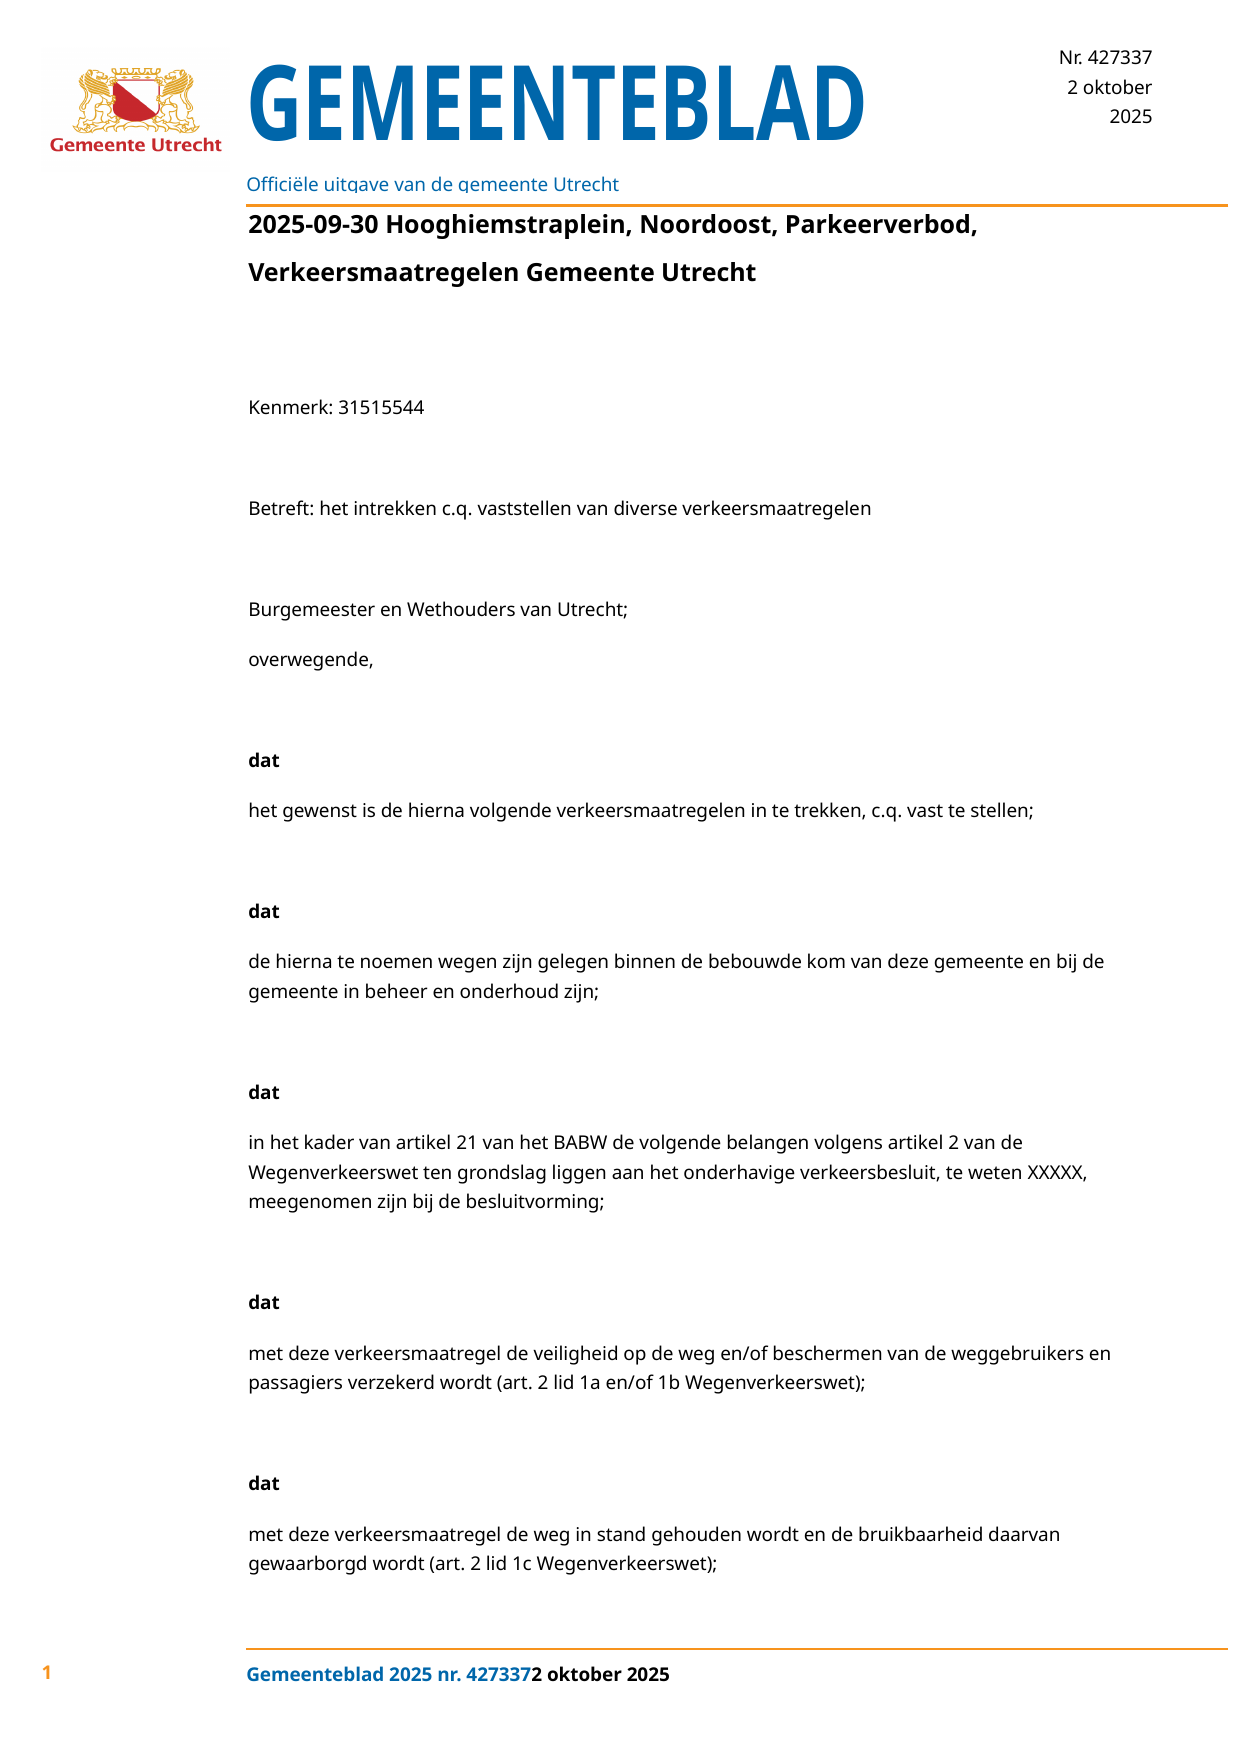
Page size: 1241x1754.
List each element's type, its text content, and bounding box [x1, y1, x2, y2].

text dat [248, 1079, 1152, 1105]
text met deze verkeersmaatregel de weg in stand gehouden wordt en de bruikbaarheid daarvan gewaarborgd wordt (art. 2 lid 1c Wegenverkeerswet); [248, 1521, 1152, 1576]
text de hierna te noemen wegen zijn gelegen binnen de bebouwde kom van deze gemeente en bij de gemeente in beheer en onderhoud zijn; [248, 949, 1152, 1004]
text Betreft: het intrekken c.q. vaststellen van diverse verkeersmaatregelen [248, 495, 1152, 521]
text met deze verkeersmaatregel de veiligheid op de weg en/of beschermen van de weggebruikers en passagiers verzekerd wordt (art. 2 lid 1a en/of 1b Wegenverkeerswet); [248, 1340, 1152, 1395]
text Kenmerk: 31515544 [248, 394, 1152, 420]
text het gewenst is de hierna volgende verkeersmaatregelen in te trekken, c.q. vast te stellen; [248, 797, 1152, 823]
text dat [248, 747, 1152, 773]
text Burgemeester en Wethouders van Utrecht; [248, 596, 1152, 621]
text overwegende, [248, 646, 1152, 672]
text 2025-09-30 Hooghiemstraplein, Noordoost, Parkeerverbod, Verkeersmaatregelen Gemeente Utrecht [248, 207, 1152, 288]
text dat [248, 1289, 1152, 1315]
text dat [248, 898, 1152, 924]
picture [41, 47, 231, 172]
text dat [248, 1470, 1152, 1496]
text in het kader van artikel 21 van het BABW de volgende belangen volgens artikel 2 van de Wegenverkeerswet ten grondslag liggen aan het onderhavige verkeersbesluit, te weten XXXXX, meegenomen zijn bij de besluitvorming; [248, 1129, 1152, 1214]
